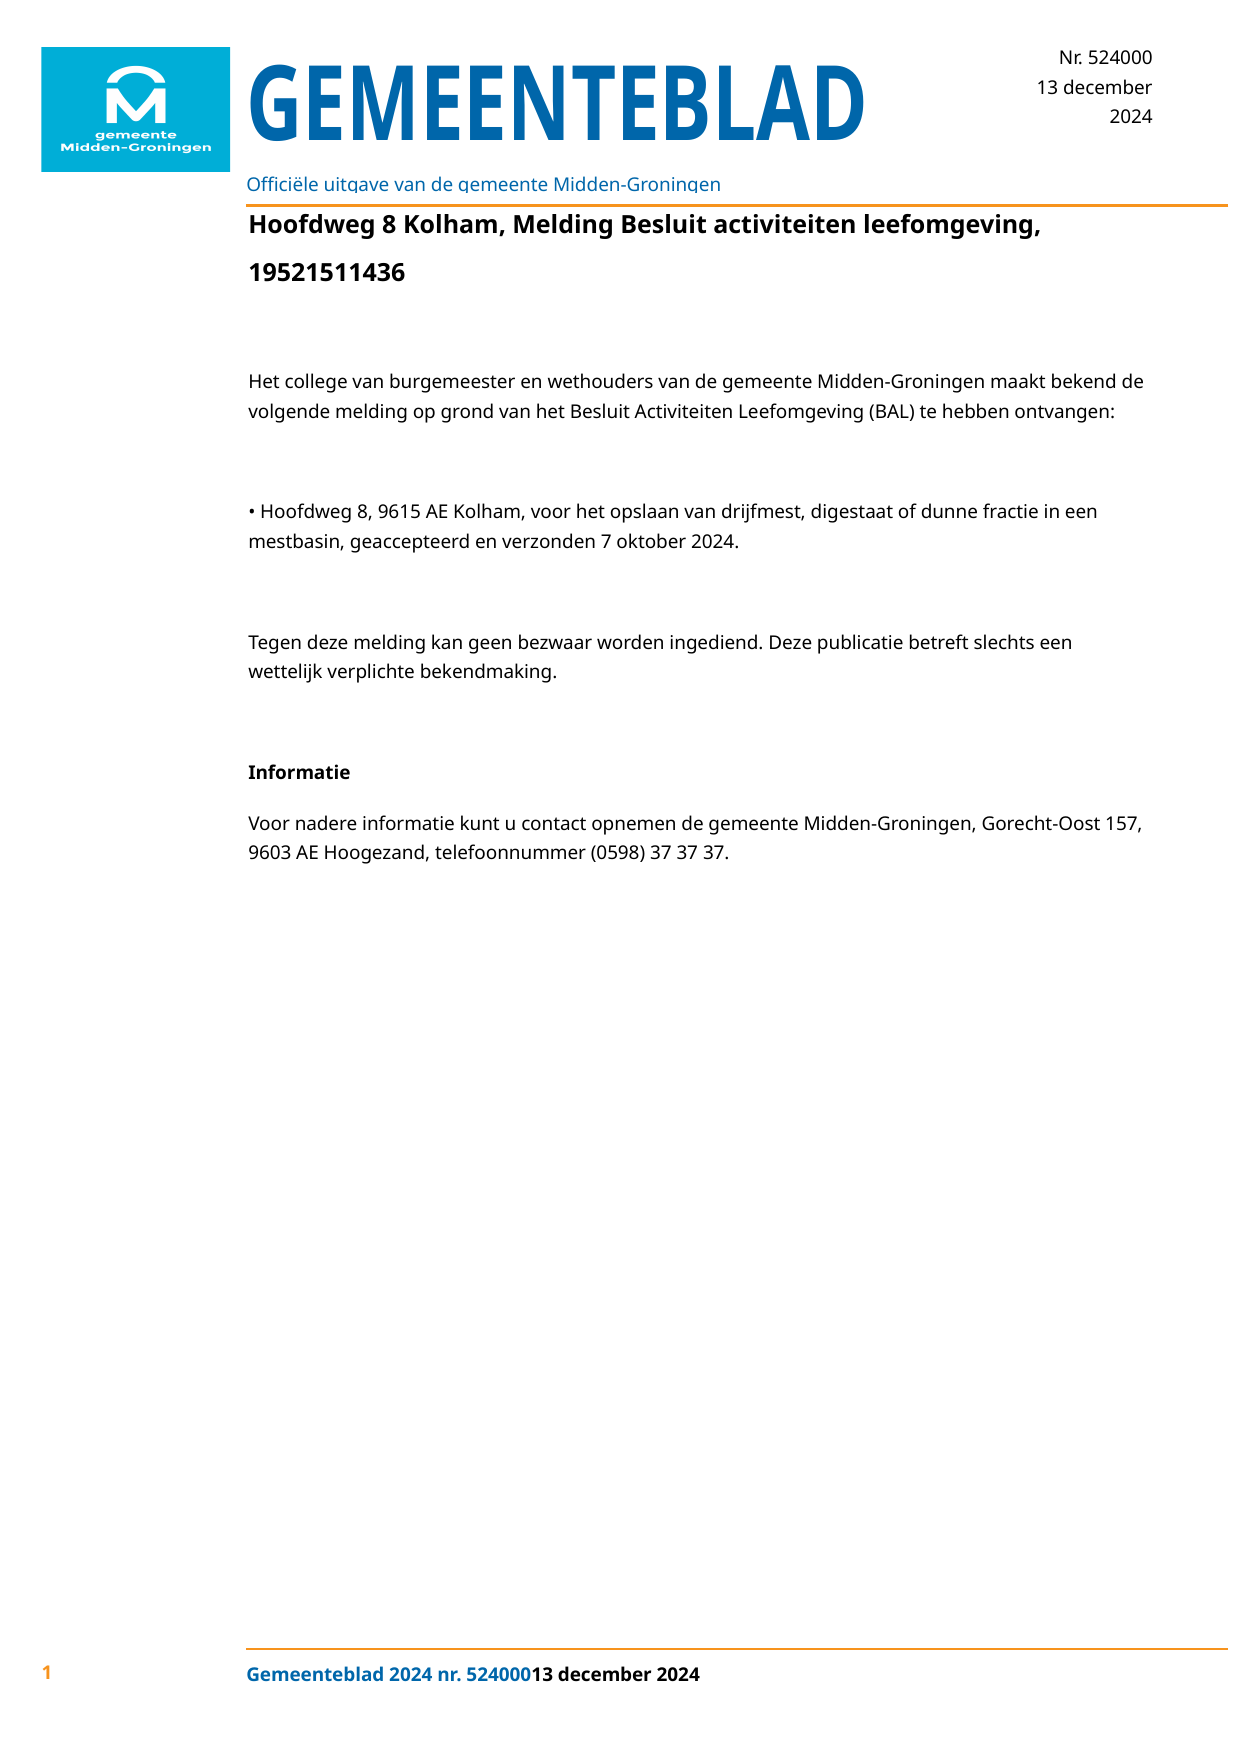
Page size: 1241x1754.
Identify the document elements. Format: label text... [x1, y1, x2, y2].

text Informatie [248, 759, 1152, 785]
text Het college van burgemeester en wethouders van de gemeente Midden-Groningen maakt bekend de volgende melding op grond van het Besluit Activiteiten Leefomgeving (BAL) te hebben ontvangen: [248, 368, 1152, 424]
picture [184, 146, 190, 153]
picture [108, 66, 164, 82]
text Tegen deze melding kan geen bezwaar worden ingediend. Deze publicatie betreft slechts een wettelijk verplichte bekendmaking. [248, 629, 1152, 684]
text Hoofdweg 8 Kolham, Melding Besluit activiteiten leefomgeving, 19521511436 [248, 207, 1152, 288]
picture [107, 89, 165, 122]
text Voor nadere informatie kunt u contact opnemen de gemeente Midden-Groningen, Gorecht-Oost 157, 9603 AE Hoogezand, telefoonnummer (0598) 37 37 37. [248, 810, 1152, 865]
text • Hoofdweg 8, 9615 AE Kolham, voor het opslaan van drijfmest, digestaat of dunne fractie in een mestbasin, geaccepteerd en verzonden 7 oktober 2024. [248, 499, 1152, 554]
